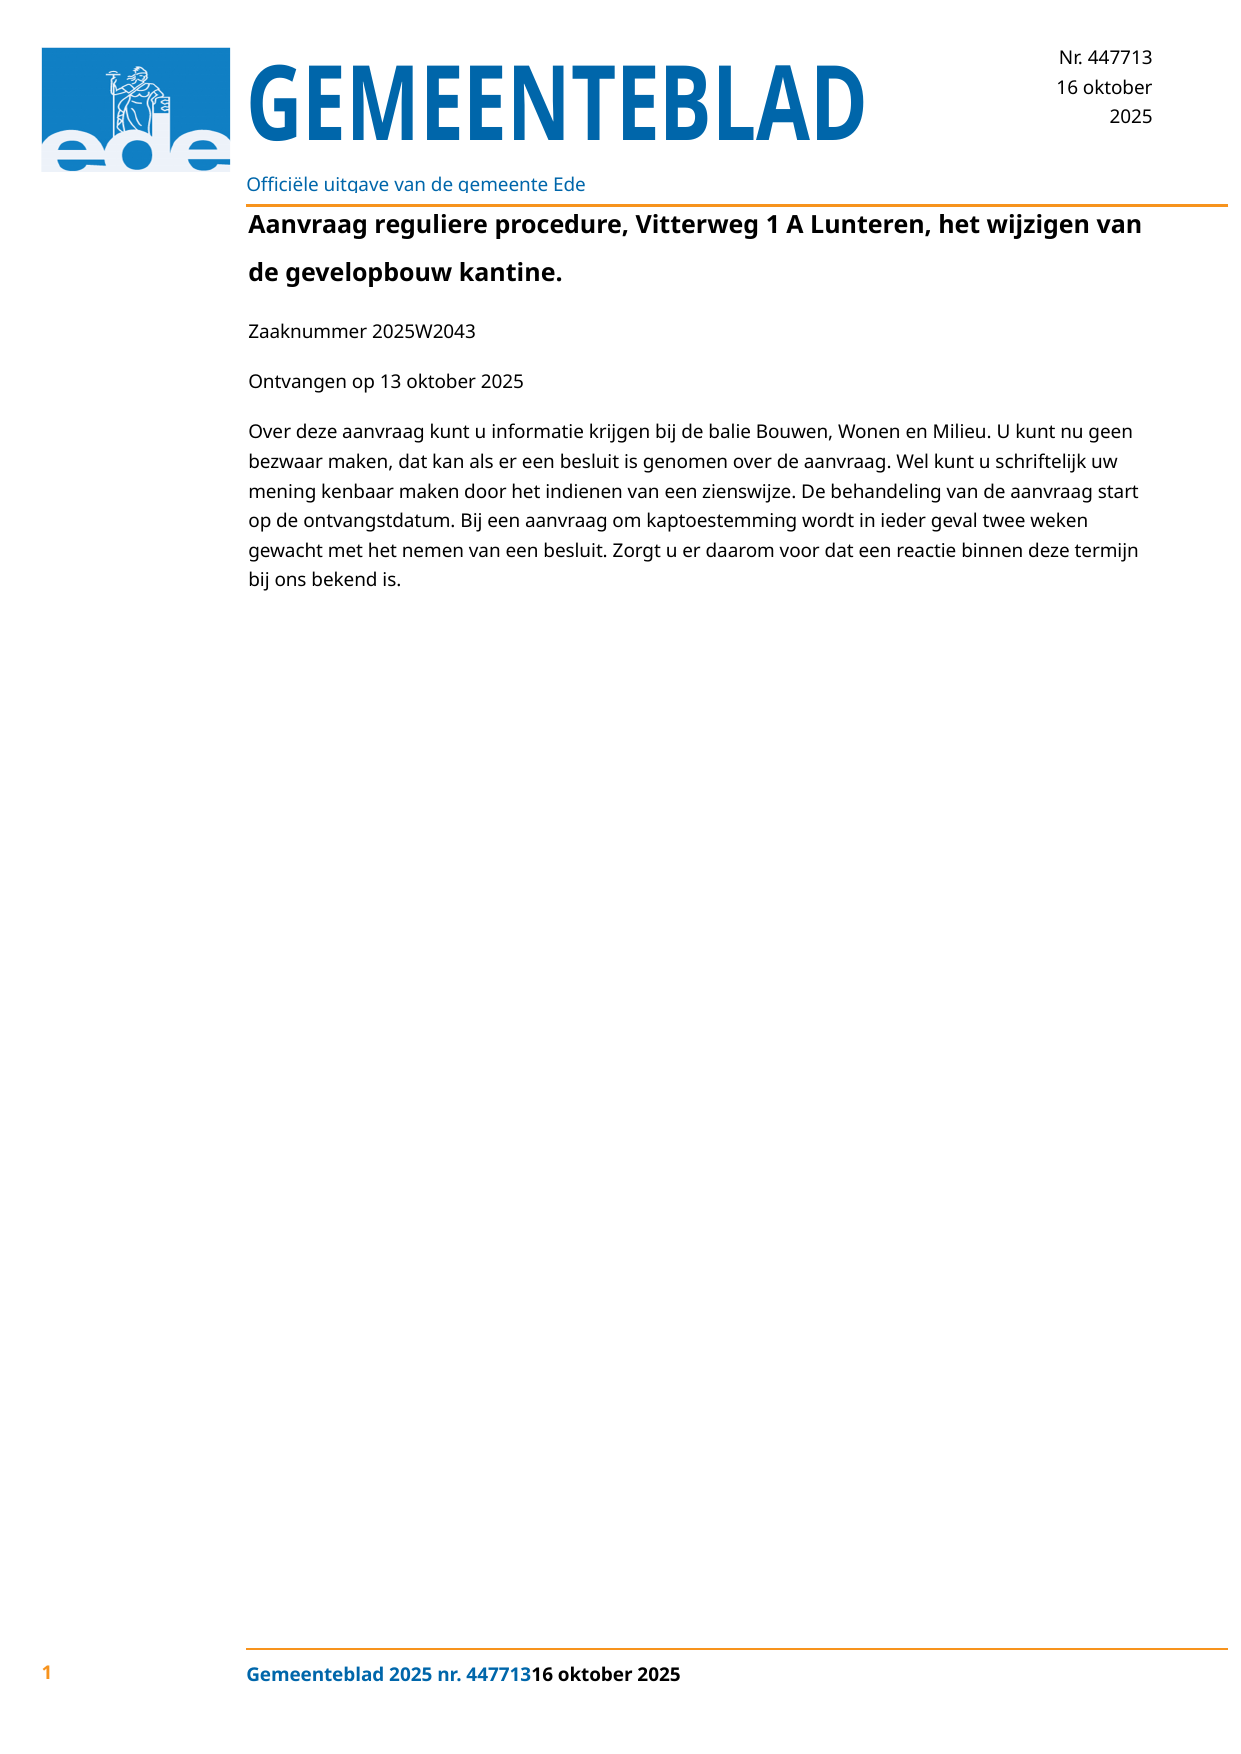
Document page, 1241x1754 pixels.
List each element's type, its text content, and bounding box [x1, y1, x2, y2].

text Ontvangen op 13 oktober 2025 [248, 368, 1152, 394]
text Zaaknummer 2025W2043 [248, 318, 1152, 344]
text Aanvraag reguliere procedure, Vitterweg 1 A Lunteren, het wijzigen van de gevelopbouw kantine. [248, 207, 1152, 288]
picture [41, 47, 231, 172]
text Over deze aanvraag kunt u informatie krijgen bij de balie Bouwen, Wonen en Milieu. U kunt nu geen bezwaar maken, dat kan als er een besluit is genomen over de aanvraag. Wel kunt u schriftelijk uw mening kenbaar maken door het indienen van een zienswijze. De behandeling van de aanvraag start op de ontvangstdatum. Bij een aanvraag om kaptoestemming wordt in ieder geval twee weken gewacht met het nemen van een besluit. Zorgt u er daarom voor dat een reactie binnen deze termijn bij ons bekend is. [248, 419, 1152, 592]
